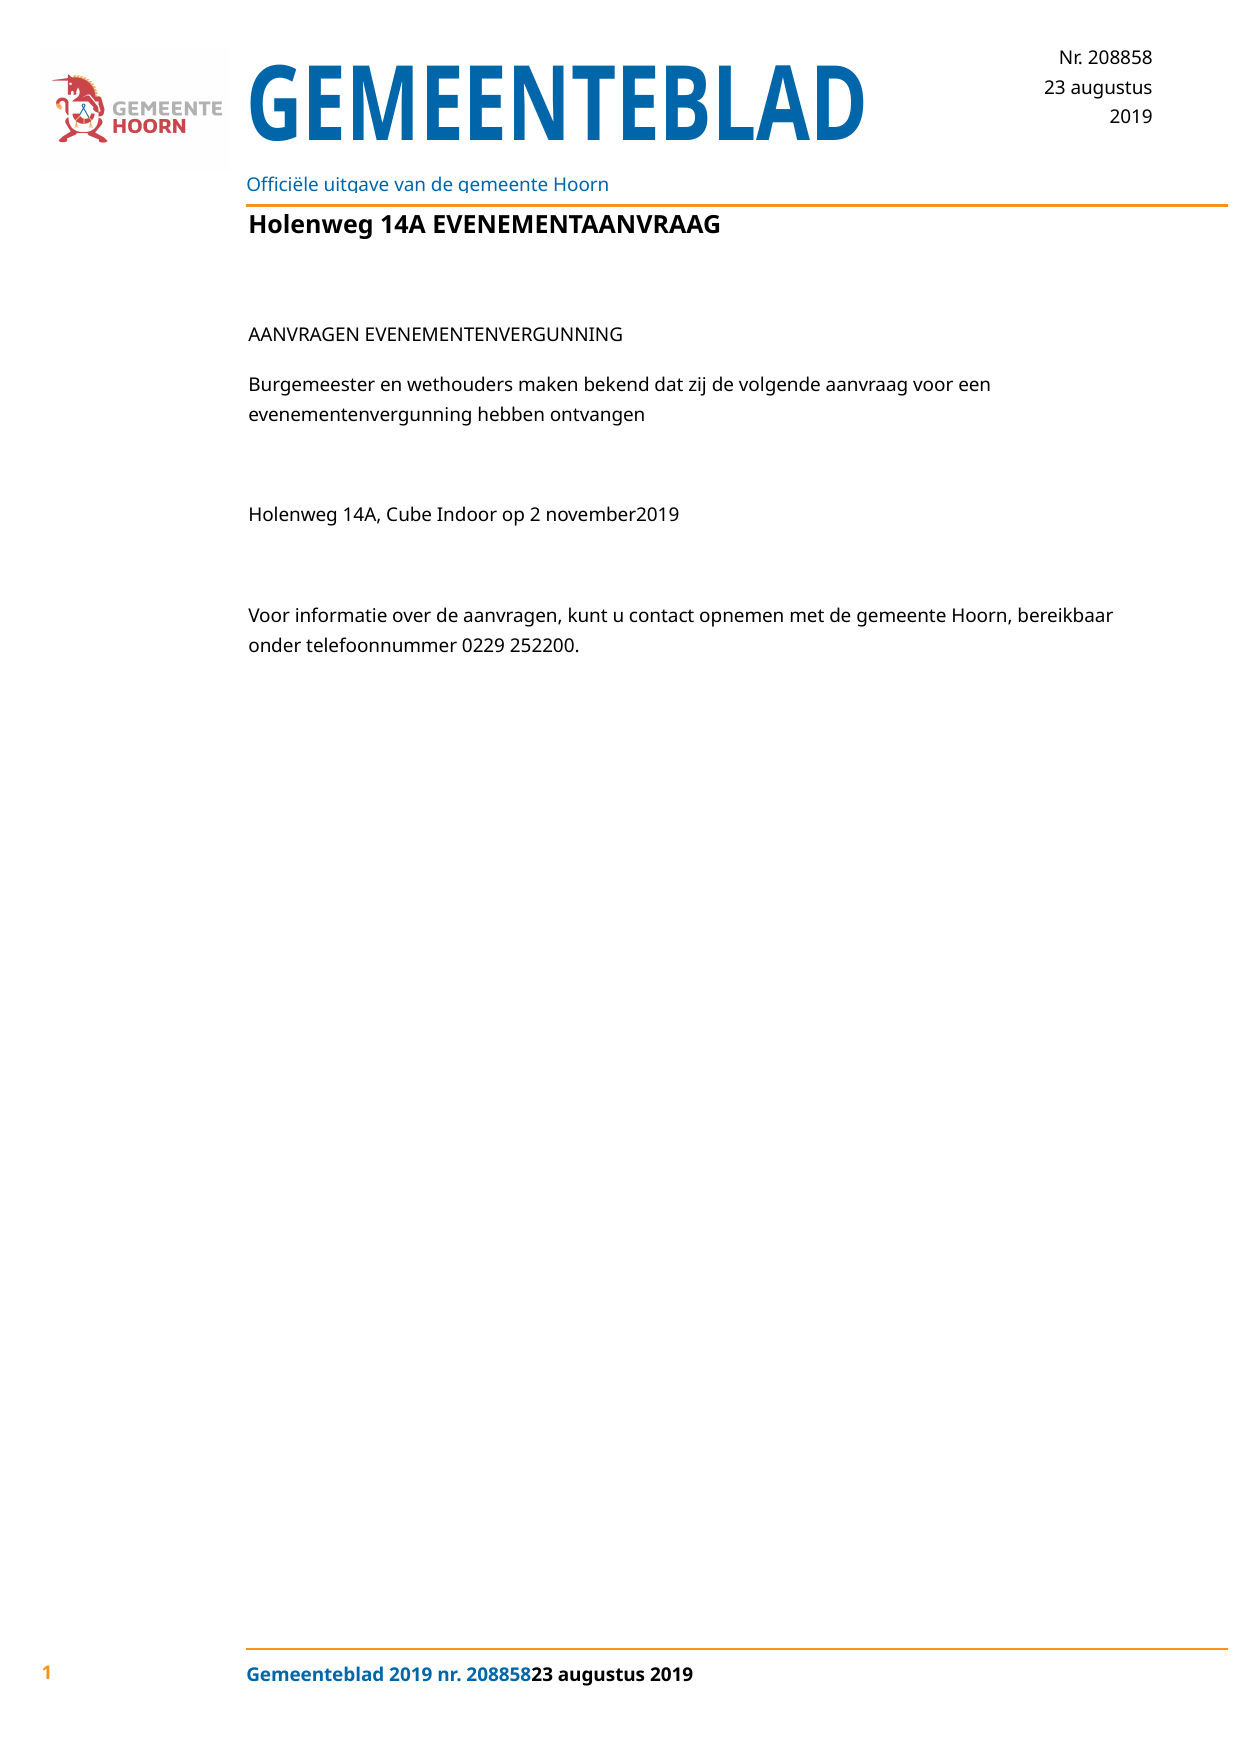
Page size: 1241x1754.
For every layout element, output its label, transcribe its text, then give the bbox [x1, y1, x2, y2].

text Burgemeester en wethouders maken bekend dat zij de volgende aanvraag voor een evenementenvergunning hebben ontvangen [248, 371, 1152, 426]
text Voor informatie over de aanvragen, kunt u contact opnemen met de gemeente Hoorn, bereikbaar onder telefoonnummer 0229 252200. [248, 602, 1152, 658]
picture [41, 47, 231, 172]
text Holenweg 14A EVENEMENTAANVRAAG [248, 207, 1152, 241]
text Holenweg 14A, Cube Indoor op 2 november2019 [248, 502, 1152, 527]
text AANVRAGEN EVENEMENTENVERGUNNING [248, 321, 1152, 346]
